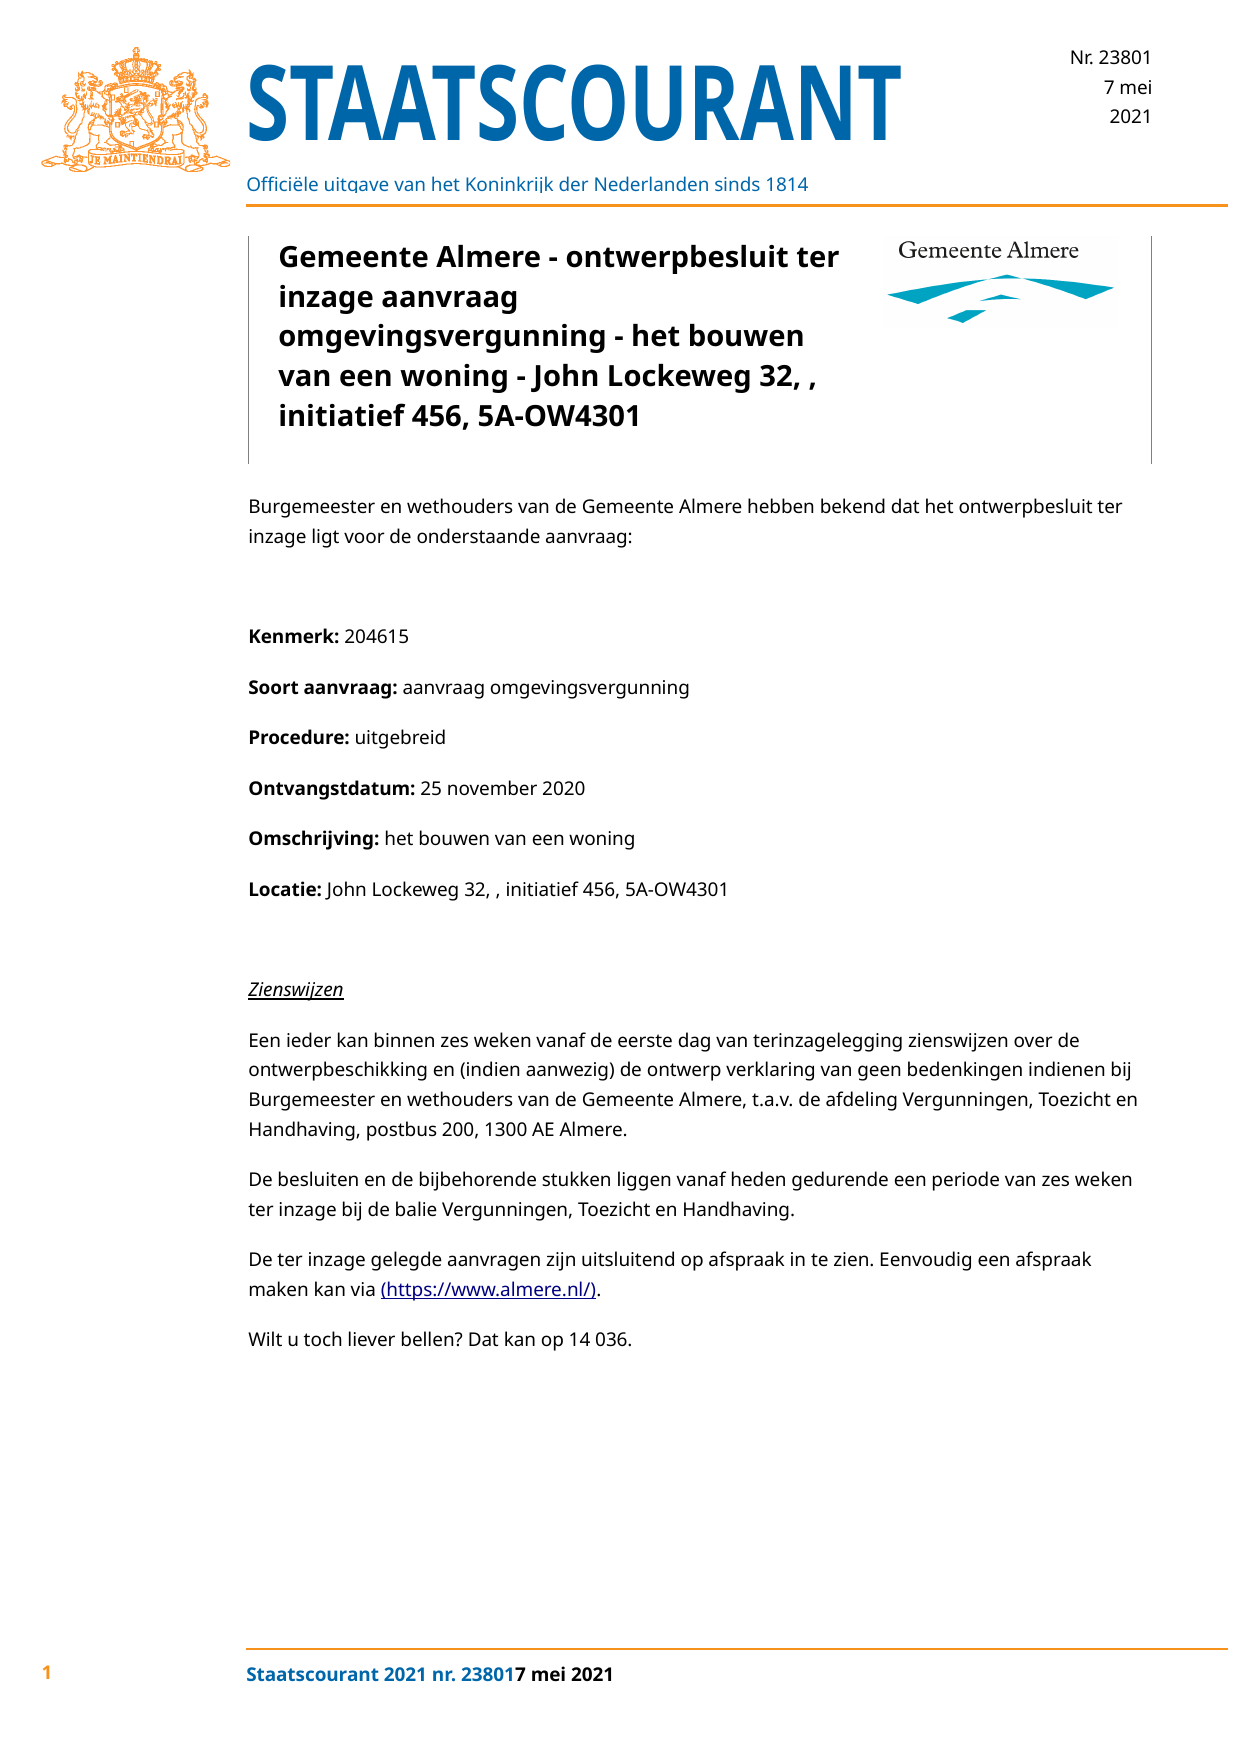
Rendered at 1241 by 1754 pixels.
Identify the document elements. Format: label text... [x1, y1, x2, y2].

text De besluiten en de bijbehorende stukken liggen vanaf heden gedurende een periode van zes weken ter inzage bij de balie Vergunningen, Toezicht en Handhaving. [248, 1166, 1152, 1222]
text Omschrijving: het bouwen van een woning [248, 825, 1152, 851]
text Zienswijzen [248, 977, 1152, 1002]
text Procedure: uitgebreid [248, 724, 1152, 750]
picture [882, 236, 1119, 328]
text Ontvangstdatum: 25 november 2020 [248, 775, 1152, 801]
picture [41, 47, 231, 172]
text Kenmerk: 204615 [248, 624, 1152, 649]
text Wilt u toch liever bellen? Dat kan op 14 036. [248, 1326, 1152, 1352]
text Een ieder kan binnen zes weken vanaf de eerste dag van terinzagelegging zienswijzen over de ontwerpbeschikking en (indien aanwezig) de ontwerp verklaring van geen bedenkingen indienen bij Burgemeester en wethouders van de Gemeente Almere, t.a.v. de afdeling Vergunningen, Toezicht en Handhaving, postbus 200, 1300 AE Almere. [248, 1027, 1152, 1142]
table_header Gemeente Almere - ontwerpbesluit ter inzage aanvraag omgevingsvergunning - het bouwen van een woning - John Lockeweg 32, , initiatief 456, 5A-OW4301 [249, 236, 850, 464]
text Burgemeester en wethouders van de Gemeente Almere hebben bekend dat het ontwerpbesluit ter inzage ligt voor de onderstaande aanvraag: [248, 493, 1152, 549]
text De ter inzage gelegde aanvragen zijn uitsluitend op afspraak in te zien. Eenvoudig een afspraak maken kan via (https://www.almere.nl/). [248, 1246, 1152, 1302]
table_header [850, 236, 1151, 464]
text Locatie: John Lockeweg 32, , initiatief 456, 5A-OW4301 [248, 876, 1152, 902]
text Soort aanvraag: aanvraag omgevingsvergunning [248, 674, 1152, 700]
